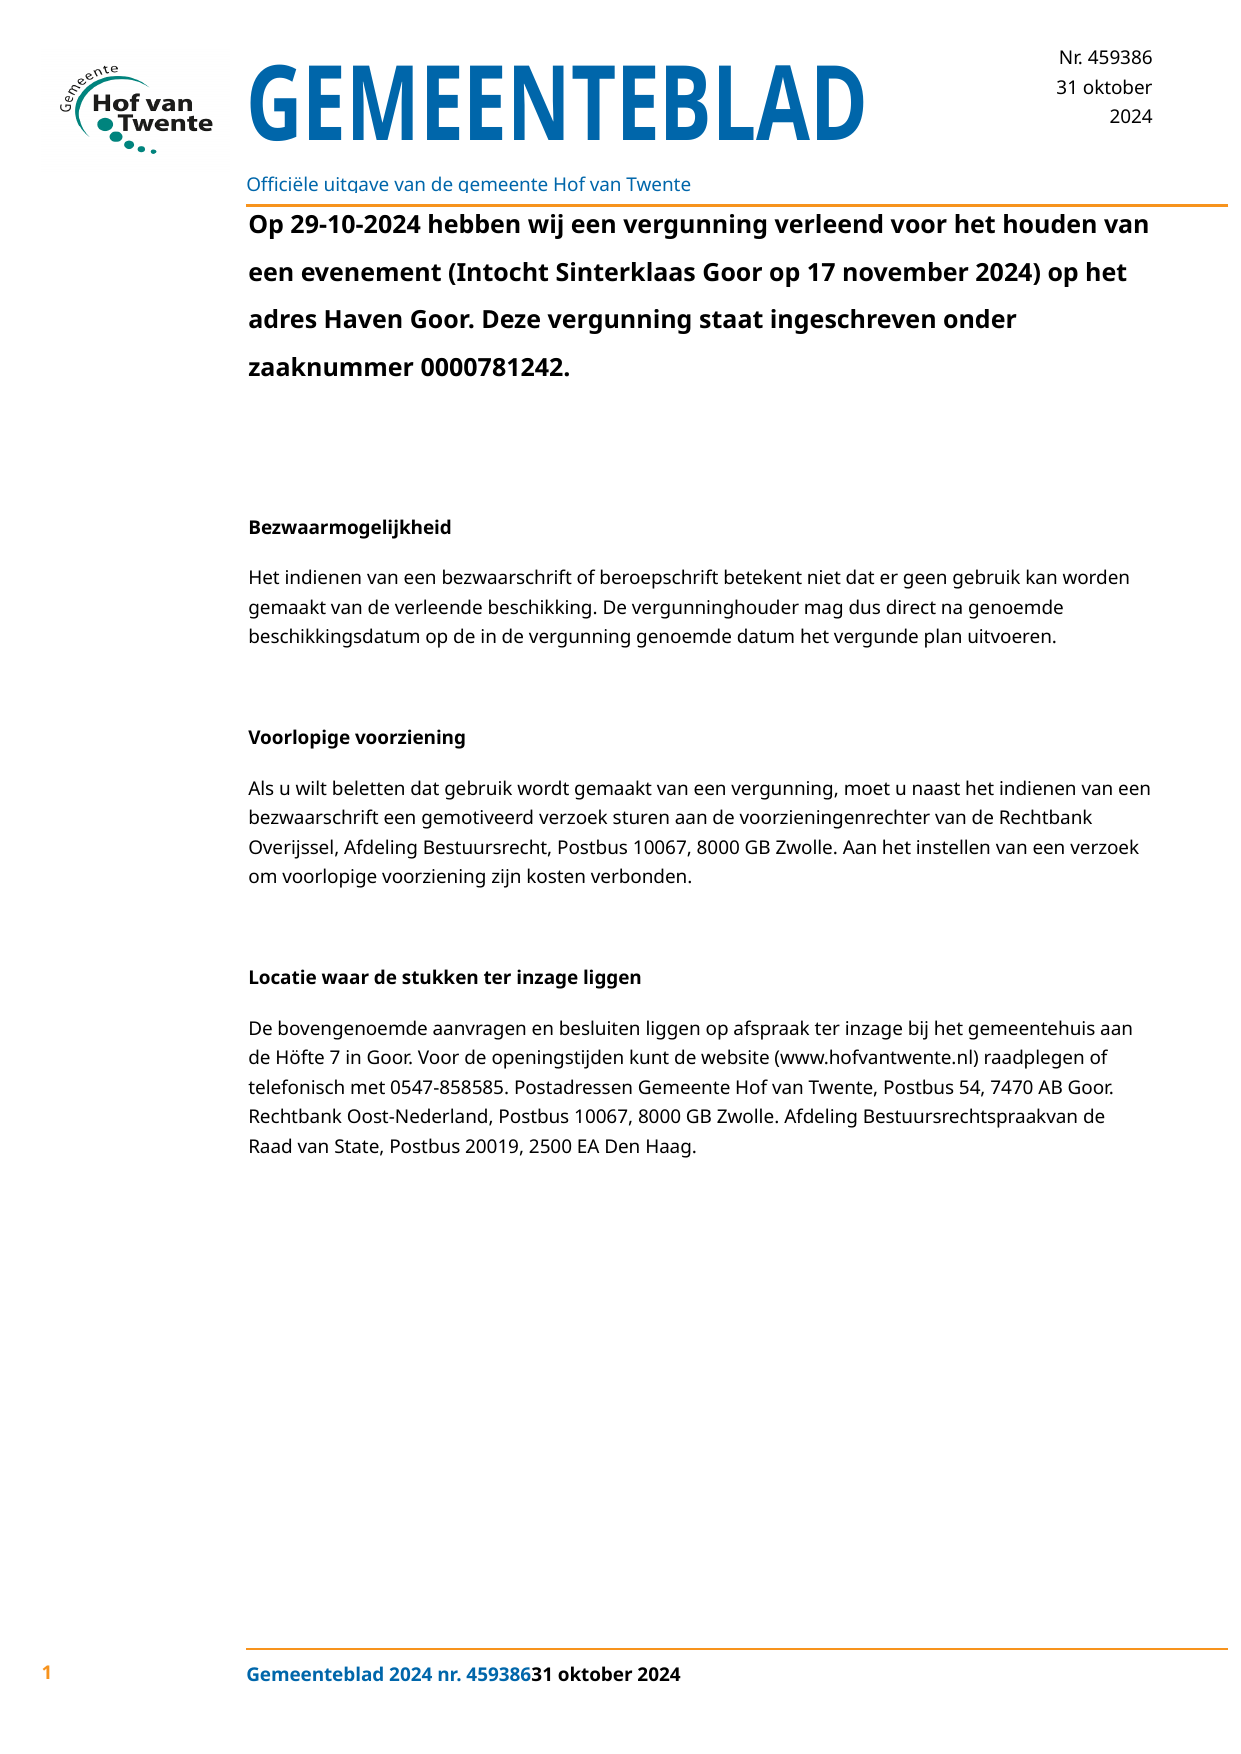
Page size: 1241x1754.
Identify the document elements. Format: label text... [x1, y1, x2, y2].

text Als u wilt beletten dat gebruik wordt gemaakt van een vergunning, moet u naast het indienen van een bezwaarschrift een gemotiveerd verzoek sturen aan de voorzieningenrechter van de Rechtbank Overijssel, Afdeling Bestuursrecht, Postbus 10067, 8000 GB Zwolle. Aan het instellen van een verzoek om voorlopige voorziening zijn kosten verbonden. [248, 775, 1152, 889]
text Voorlopige voorziening [248, 724, 1152, 750]
text Bezwaarmogelijkheid [248, 514, 1152, 540]
text Locatie waar de stukken ter inzage liggen [248, 964, 1152, 990]
text Het indienen van een bezwaarschrift of beroepschrift betekent niet dat er geen gebruik kan worden gemaakt van de verleende beschikking. De vergunninghouder mag dus direct na genoemde beschikkingsdatum op de in de vergunning genoemde datum het vergunde plan uitvoeren. [248, 564, 1152, 649]
picture [41, 47, 231, 172]
text Op 29-10-2024 hebben wij een vergunning verleend voor het houden van een evenement (Intocht Sinterklaas Goor op 17 november 2024) op het adres Haven Goor. Deze vergunning staat ingeschreven onder zaaknummer 0000781242. [248, 207, 1152, 384]
text De bovengenoemde aanvragen en besluiten liggen op afspraak ter inzage bij het gemeentehuis aan de Höfte 7 in Goor. Voor de openingstijden kunt de website (www.hofvantwente.nl) raadplegen of telefonisch met 0547-858585. Postadressen Gemeente Hof van Twente, Postbus 54, 7470 AB Goor. Rechtbank Oost-Nederland, Postbus 10067, 8000 GB Zwolle. Afdeling Bestuursrechtspraakvan de Raad van State, Postbus 20019, 2500 EA Den Haag. [248, 1015, 1152, 1159]
